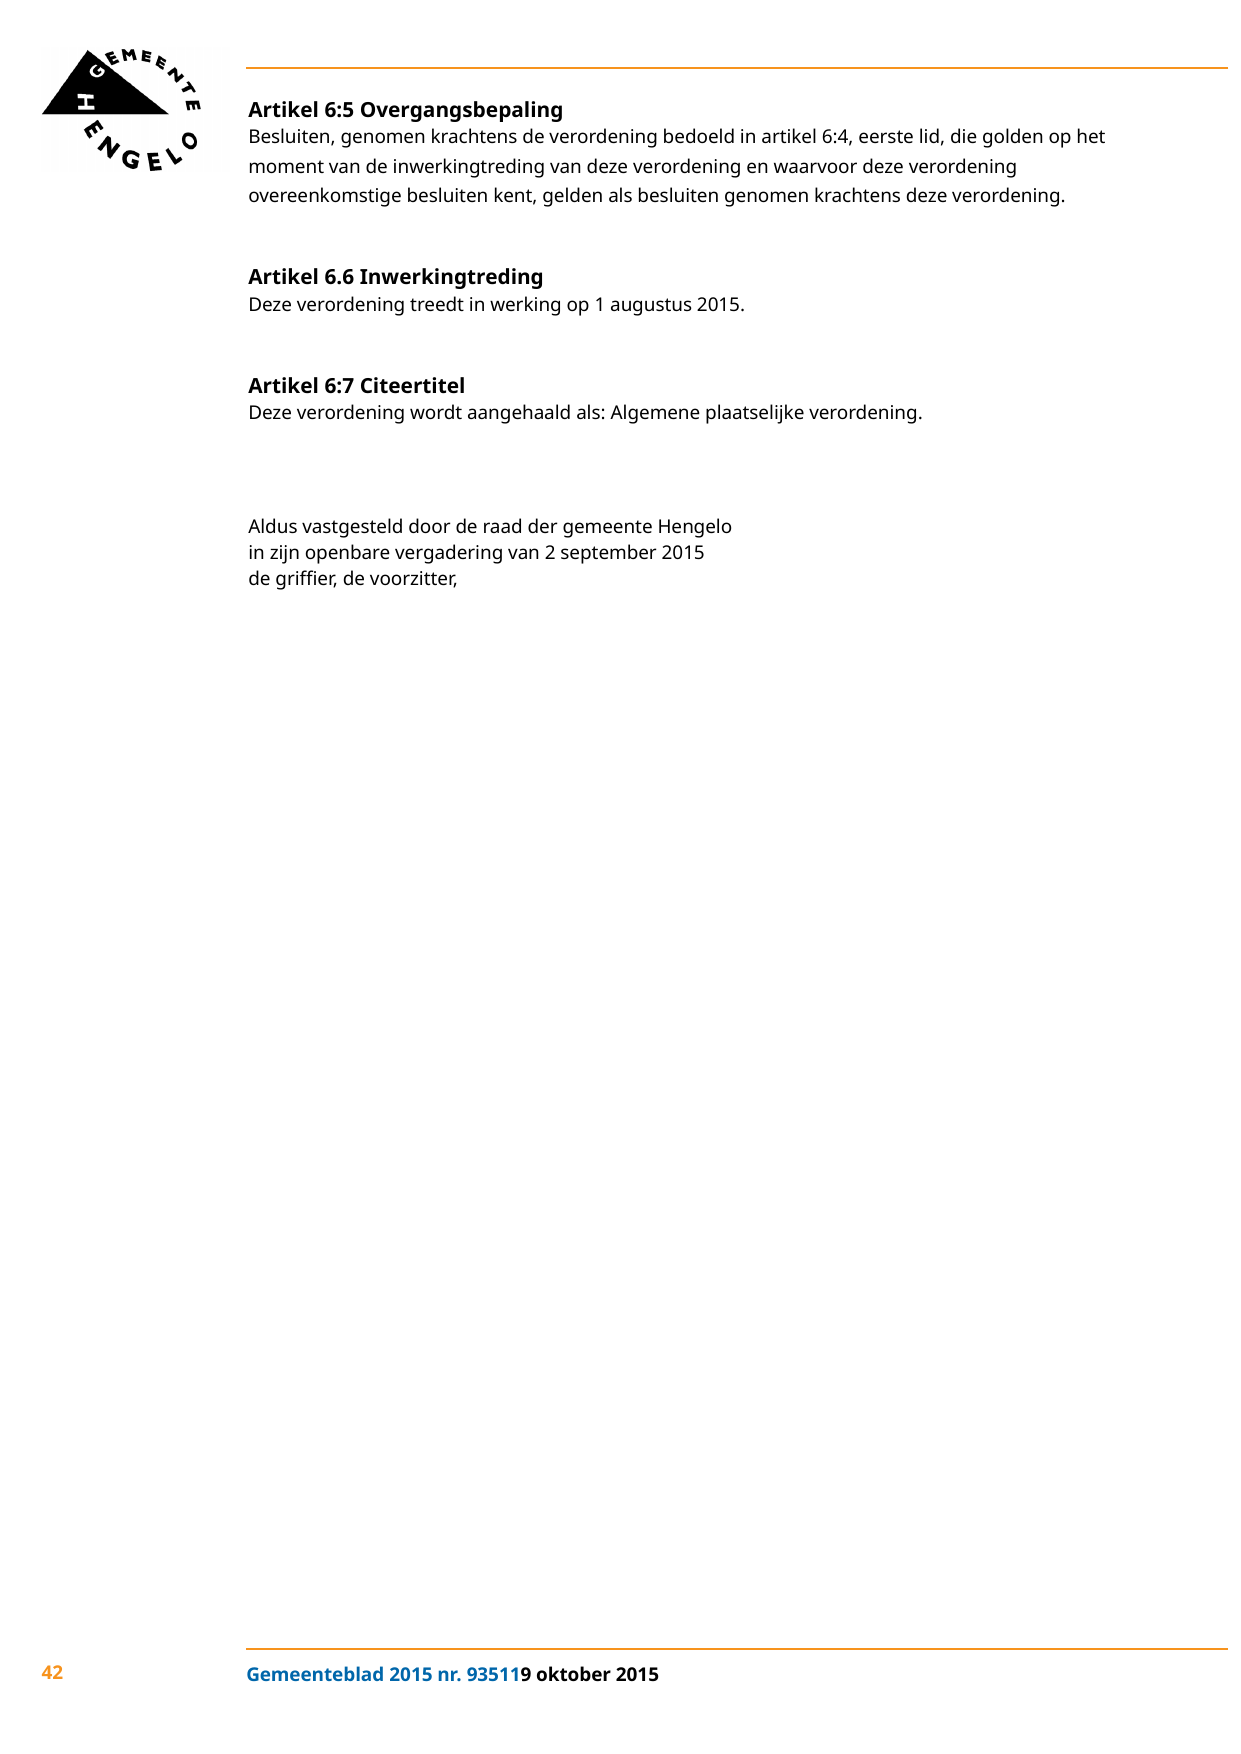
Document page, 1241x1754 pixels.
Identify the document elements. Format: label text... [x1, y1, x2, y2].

text Artikel 6:5 Overgangsbepaling [248, 95, 1152, 123]
text Deze verordening treedt in werking op 1 augustus 2015. [248, 291, 1152, 317]
text Aldus vastgesteld door de raad der gemeente Hengelo [248, 514, 1152, 539]
text in zijn openbare vergadering van 2 september 2015 [248, 539, 1152, 565]
text Deze verordening wordt aangehaald als: Algemene plaatselijke verordening. [248, 399, 1152, 425]
text Artikel 6:7 Citeertitel [248, 371, 1152, 399]
text Artikel 6.6 Inwerkingtreding [248, 262, 1152, 291]
text de griffier, de voorzitter, [248, 565, 1152, 591]
picture [41, 47, 231, 172]
text Besluiten, genomen krachtens de verordening bedoeld in artikel 6:4, eerste lid, die golden op het moment van de inwerkingtreding van deze verordening en waarvoor deze verordening overeenkomstige besluiten kent, gelden als besluiten genomen krachtens deze verordening. [248, 123, 1152, 208]
